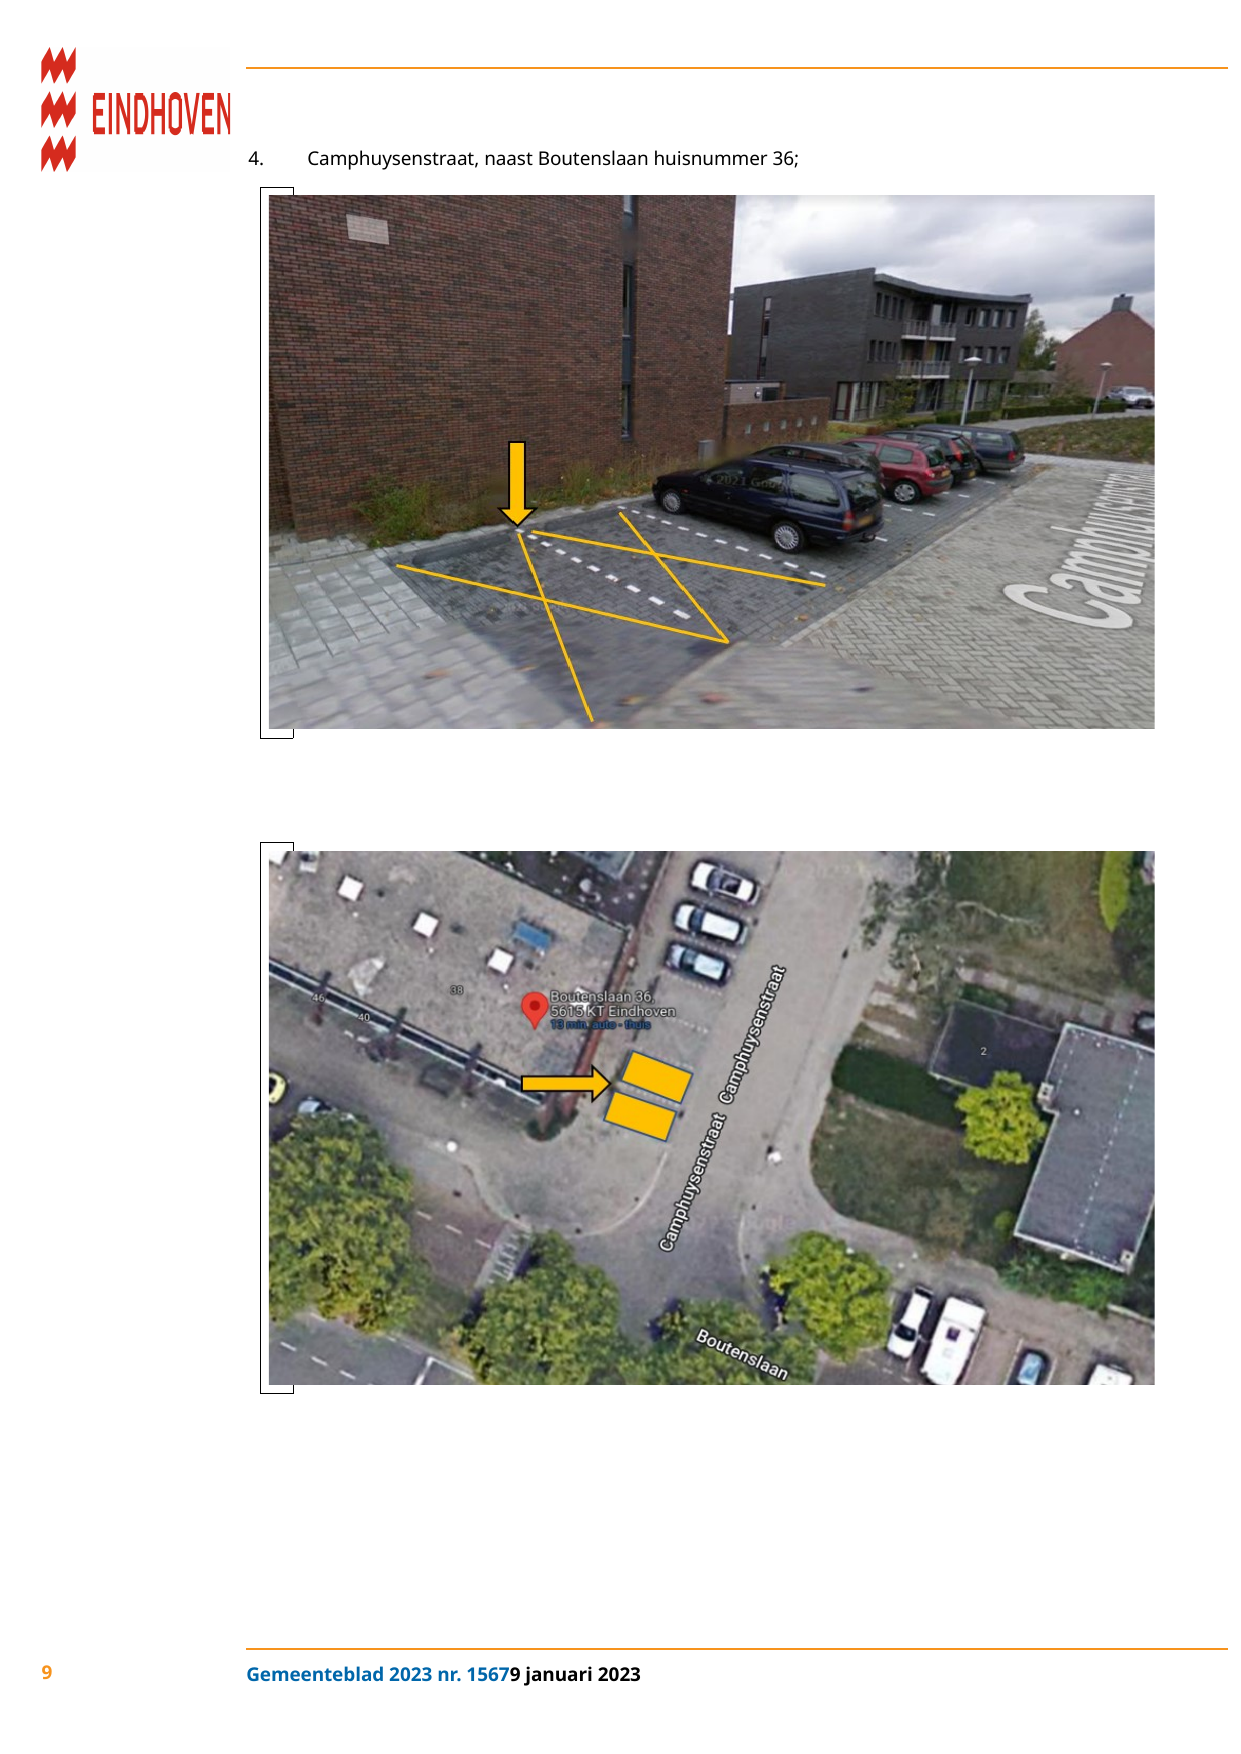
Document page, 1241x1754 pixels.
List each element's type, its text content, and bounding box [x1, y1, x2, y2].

list Camphuysenstraat, naast Boutenslaan huisnummer 36; [248, 145, 1152, 171]
picture [268, 195, 1155, 729]
picture [268, 851, 1155, 1385]
picture [41, 47, 231, 172]
